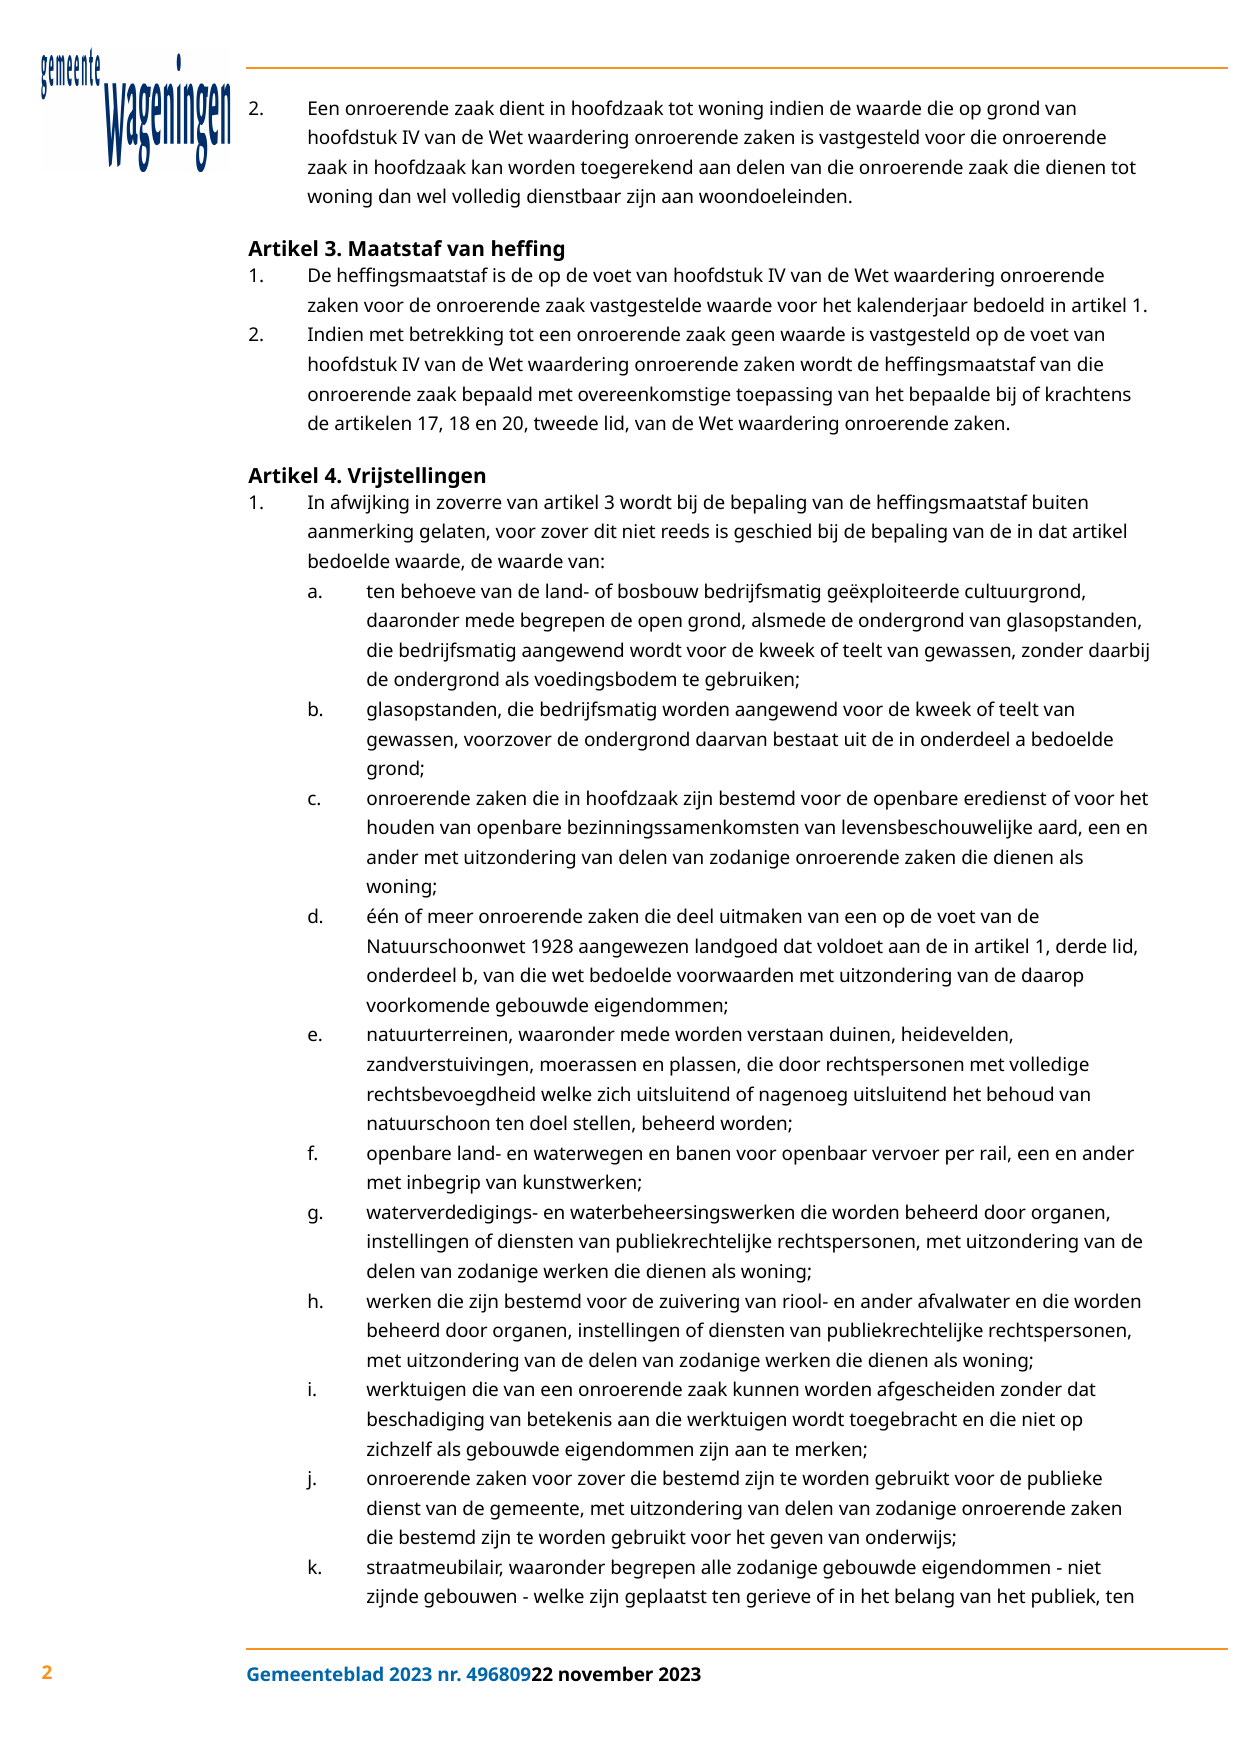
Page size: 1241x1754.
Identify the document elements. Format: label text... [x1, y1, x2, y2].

list waterverdedigings- en waterbeheersingswerken die worden beheerd door organen, instellingen of diensten van publiekrechtelijke rechtspersonen, met uitzondering van de delen van zodanige werken die dienen als woning; [307, 1199, 1152, 1284]
list In afwijking in zoverre van artikel 3 wordt bij de bepaling van de heffingsmaatstaf buiten aanmerking gelaten, voor zover dit niet reeds is geschied bij de bepaling van de in dat artikel bedoelde waarde, de waarde van: [248, 489, 1152, 574]
list openbare land- en waterwegen en banen voor openbaar vervoer per rail, een en ander met inbegrip van kunstwerken; [307, 1140, 1152, 1195]
list De heffingsmaatstaf is de op de voet van hoofdstuk IV van de Wet waardering onroerende zaken voor de onroerende zaak vastgestelde waarde voor het kalenderjaar bedoeld in artikel 1. [248, 262, 1152, 318]
list ten behoeve van de land- of bosbouw bedrijfsmatig geëxploiteerde cultuurgrond, daaronder mede begrepen de open grond, alsmede de ondergrond van glasopstanden, die bedrijfsmatig aangewend wordt voor de kweek of teelt van gewassen, zonder daarbij de ondergrond als voedingsbodem te gebruiken; [307, 578, 1152, 692]
list Indien met betrekking tot een onroerende zaak geen waarde is vastgesteld op de voet van hoofdstuk IV van de Wet waardering onroerende zaken wordt de heffingsmaatstaf van die onroerende zaak bepaald met overeenkomstige toepassing van het bepaalde bij of krachtens de artikelen 17, 18 en 20, tweede lid, van de Wet waardering onroerende zaken. [248, 322, 1152, 436]
text Artikel 4. Vrijstellingen [248, 461, 1152, 489]
list glasopstanden, die bedrijfsmatig worden aangewend voor de kweek of teelt van gewassen, voorzover de ondergrond daarvan bestaat uit de in onderdeel a bedoelde grond; [307, 696, 1152, 781]
list onroerende zaken voor zover die bestemd zijn te worden gebruikt voor de publieke dienst van de gemeente, met uitzondering van delen van zodanige onroerende zaken die bestemd zijn te worden gebruikt voor het geven van onderwijs; [307, 1465, 1152, 1550]
list natuurterreinen, waaronder mede worden verstaan duinen, heidevelden, zandverstuivingen, moerassen en plassen, die door rechtspersonen met volledige rechtsbevoegdheid welke zich uitsluitend of nagenoeg uitsluitend het behoud van natuurschoon ten doel stellen, beheerd worden; [307, 1022, 1152, 1136]
picture [41, 47, 231, 172]
list werktuigen die van een onroerende zaak kunnen worden afgescheiden zonder dat beschadiging van betekenis aan die werktuigen wordt toegebracht en die niet op zichzelf als gebouwde eigendommen zijn aan te merken; [307, 1377, 1152, 1462]
list werken die zijn bestemd voor de zuivering van riool- en ander afvalwater en die worden beheerd door organen, instellingen of diensten van publiekrechtelijke rechtspersonen, met uitzondering van de delen van zodanige werken die dienen als woning; [307, 1288, 1152, 1373]
list straatmeubilair, waaronder begrepen alle zodanige gebouwde eigendommen - niet zijnde gebouwen - welke zijn geplaatst ten gerieve of in het belang van het publiek, ten [307, 1554, 1152, 1609]
list Een onroerende zaak dient in hoofdzaak tot woning indien de waarde die op grond van hoofdstuk IV van de Wet waardering onroerende zaken is vastgesteld voor die onroerende zaak in hoofdzaak kan worden toegerekend aan delen van die onroerende zaak die dienen tot woning dan wel volledig dienstbaar zijn aan woondoeleinden. [248, 95, 1152, 209]
list onroerende zaken die in hoofdzaak zijn bestemd voor de openbare eredienst of voor het houden van openbare bezinningssamenkomsten van levensbeschouwelijke aard, een en ander met uitzondering van delen van zodanige onroerende zaken die dienen als woning; [307, 785, 1152, 899]
list één of meer onroerende zaken die deel uitmaken van een op de voet van de Natuurschoonwet 1928 aangewezen landgoed dat voldoet aan de in artikel 1, derde lid, onderdeel b, van die wet bedoelde voorwaarden met uitzondering van de daarop voorkomende gebouwde eigendommen; [307, 903, 1152, 1018]
text Artikel 3. Maatstaf van heffing [248, 234, 1152, 262]
